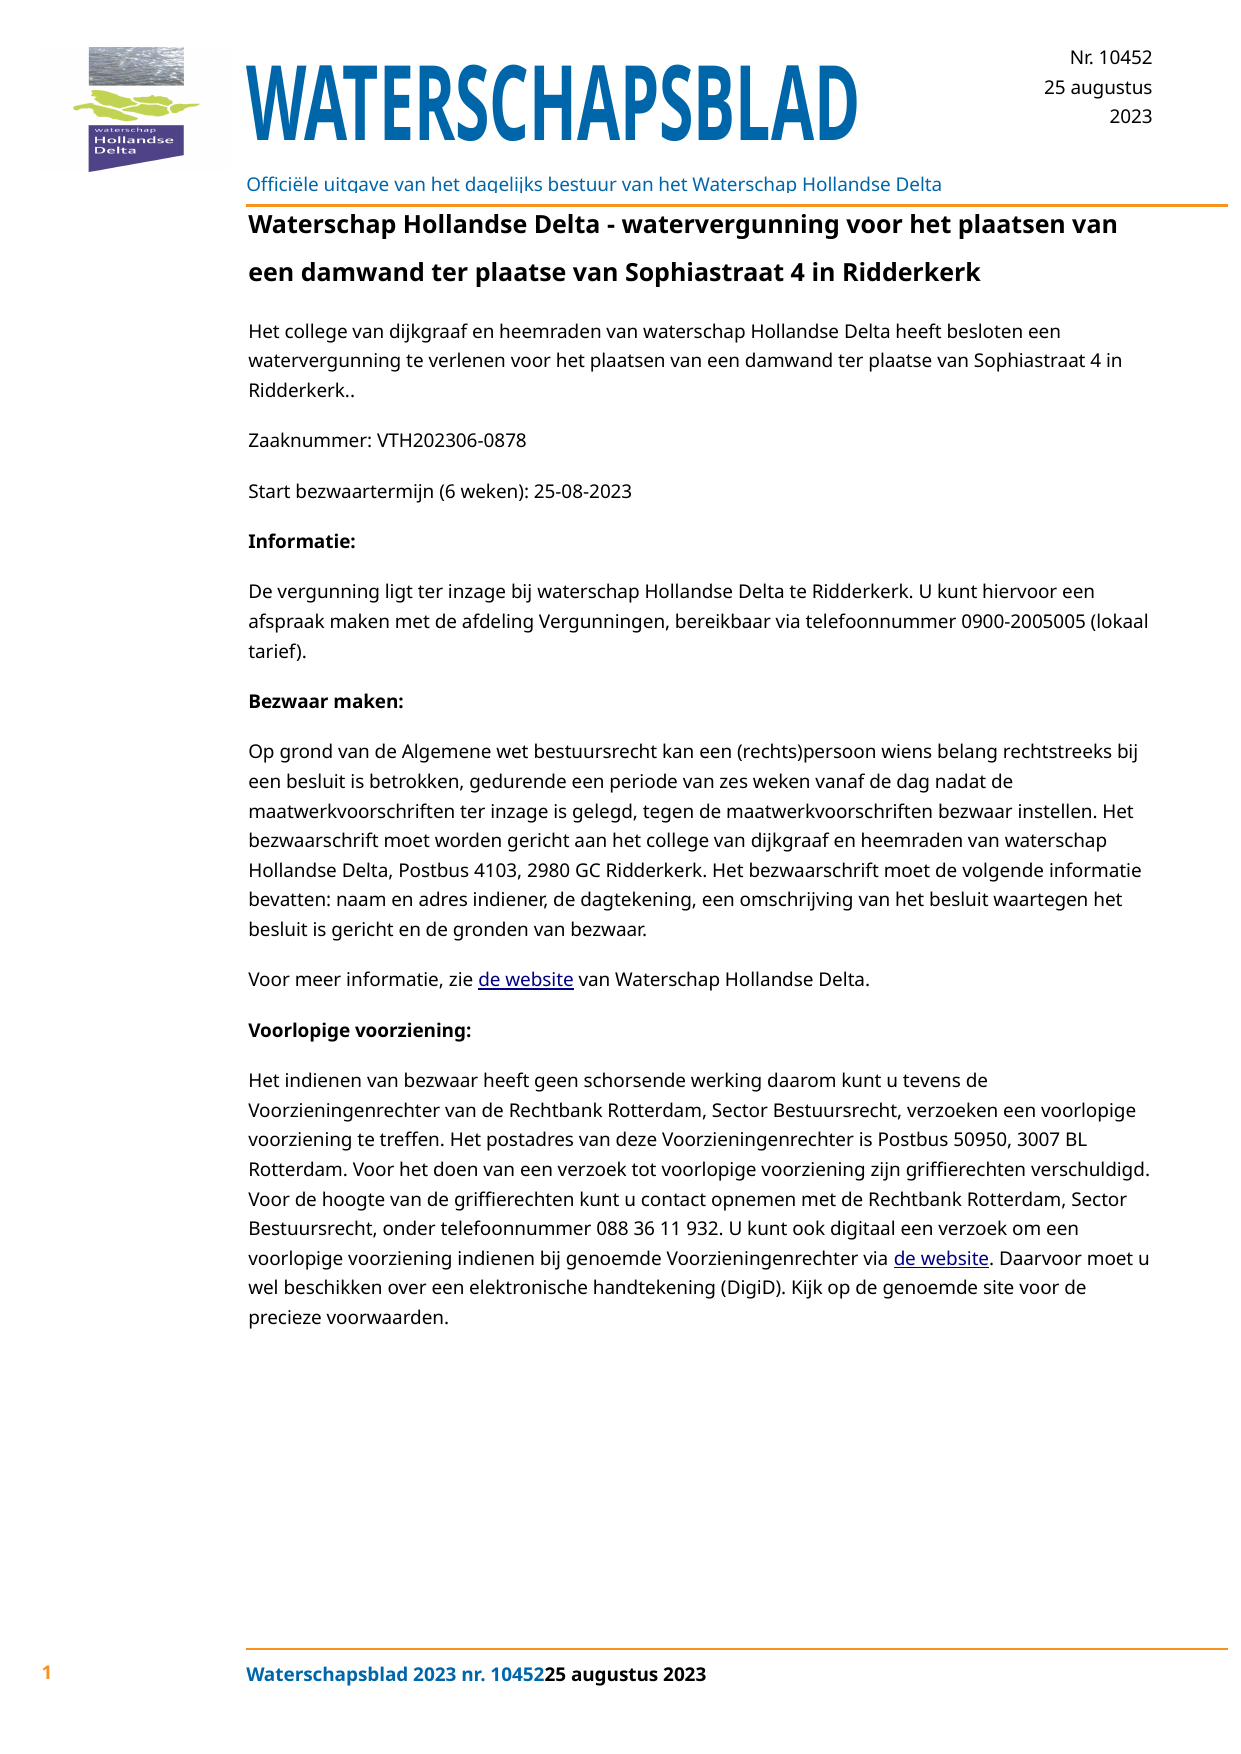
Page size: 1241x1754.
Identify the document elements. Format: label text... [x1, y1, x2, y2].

text Op grond van de Algemene wet bestuursrecht kan een (rechts)persoon wiens belang rechtstreeks bij een besluit is betrokken, gedurende een periode van zes weken vanaf de dag nadat de maatwerkvoorschriften ter inzage is gelegd, tegen de maatwerkvoorschriften bezwaar instellen. Het bezwaarschrift moet worden gericht aan het college van dijkgraaf en heemraden van waterschap Hollandse Delta, Postbus 4103, 2980 GC Ridderkerk. Het bezwaarschrift moet de volgende informatie bevatten: naam en adres indiener, de dagtekening, een omschrijving van het besluit waartegen het besluit is gericht en de gronden van bezwaar. [248, 739, 1152, 942]
text Voor meer informatie, zie de website van Waterschap Hollandse Delta. [248, 967, 1152, 992]
text Informatie: [248, 528, 1152, 554]
text Het indienen van bezwaar heeft geen schorsende werking daarom kunt u tevens de Voorzieningenrechter van de Rechtbank Rotterdam, Sector Bestuursrecht, verzoeken een voorlopige voorziening te treffen. Het postadres van deze Voorzieningenrechter is Postbus 50950, 3007 BL Rotterdam. Voor het doen van een verzoek tot voorlopige voorziening zijn griffierechten verschuldigd. Voor de hoogte van de griffierechten kunt u contact opnemen met de Rechtbank Rotterdam, Sector Bestuursrecht, onder telefoonnummer 088 36 11 932. U kunt ook digitaal een verzoek om een voorlopige voorziening indienen bij genoemde Voorzieningenrechter via de website. Daarvoor moet u wel beschikken over een elektronische handtekening (DigiD). Kijk op de genoemde site voor de precieze voorwaarden. [248, 1067, 1152, 1330]
text Het college van dijkgraaf en heemraden van waterschap Hollandse Delta heeft besloten een watervergunning te verlenen voor het plaatsen van een damwand ter plaatse van Sophiastraat 4 in Ridderkerk.. [248, 318, 1152, 403]
picture [41, 47, 231, 172]
text Bezwaar maken: [248, 688, 1152, 714]
text De vergunning ligt ter inzage bij waterschap Hollandse Delta te Ridderkerk. U kunt hiervoor een afspraak maken met de afdeling Vergunningen, bereikbaar via telefoonnummer 0900-2005005 (lokaal tarief). [248, 579, 1152, 664]
text Zaaknummer: VTH202306-0878 [248, 427, 1152, 453]
text Start bezwaartermijn (6 weken): 25-08-2023 [248, 478, 1152, 504]
text Voorlopige voorziening: [248, 1017, 1152, 1043]
text Waterschap Hollandse Delta - watervergunning voor het plaatsen van een damwand ter plaatse van Sophiastraat 4 in Ridderkerk [248, 207, 1152, 288]
